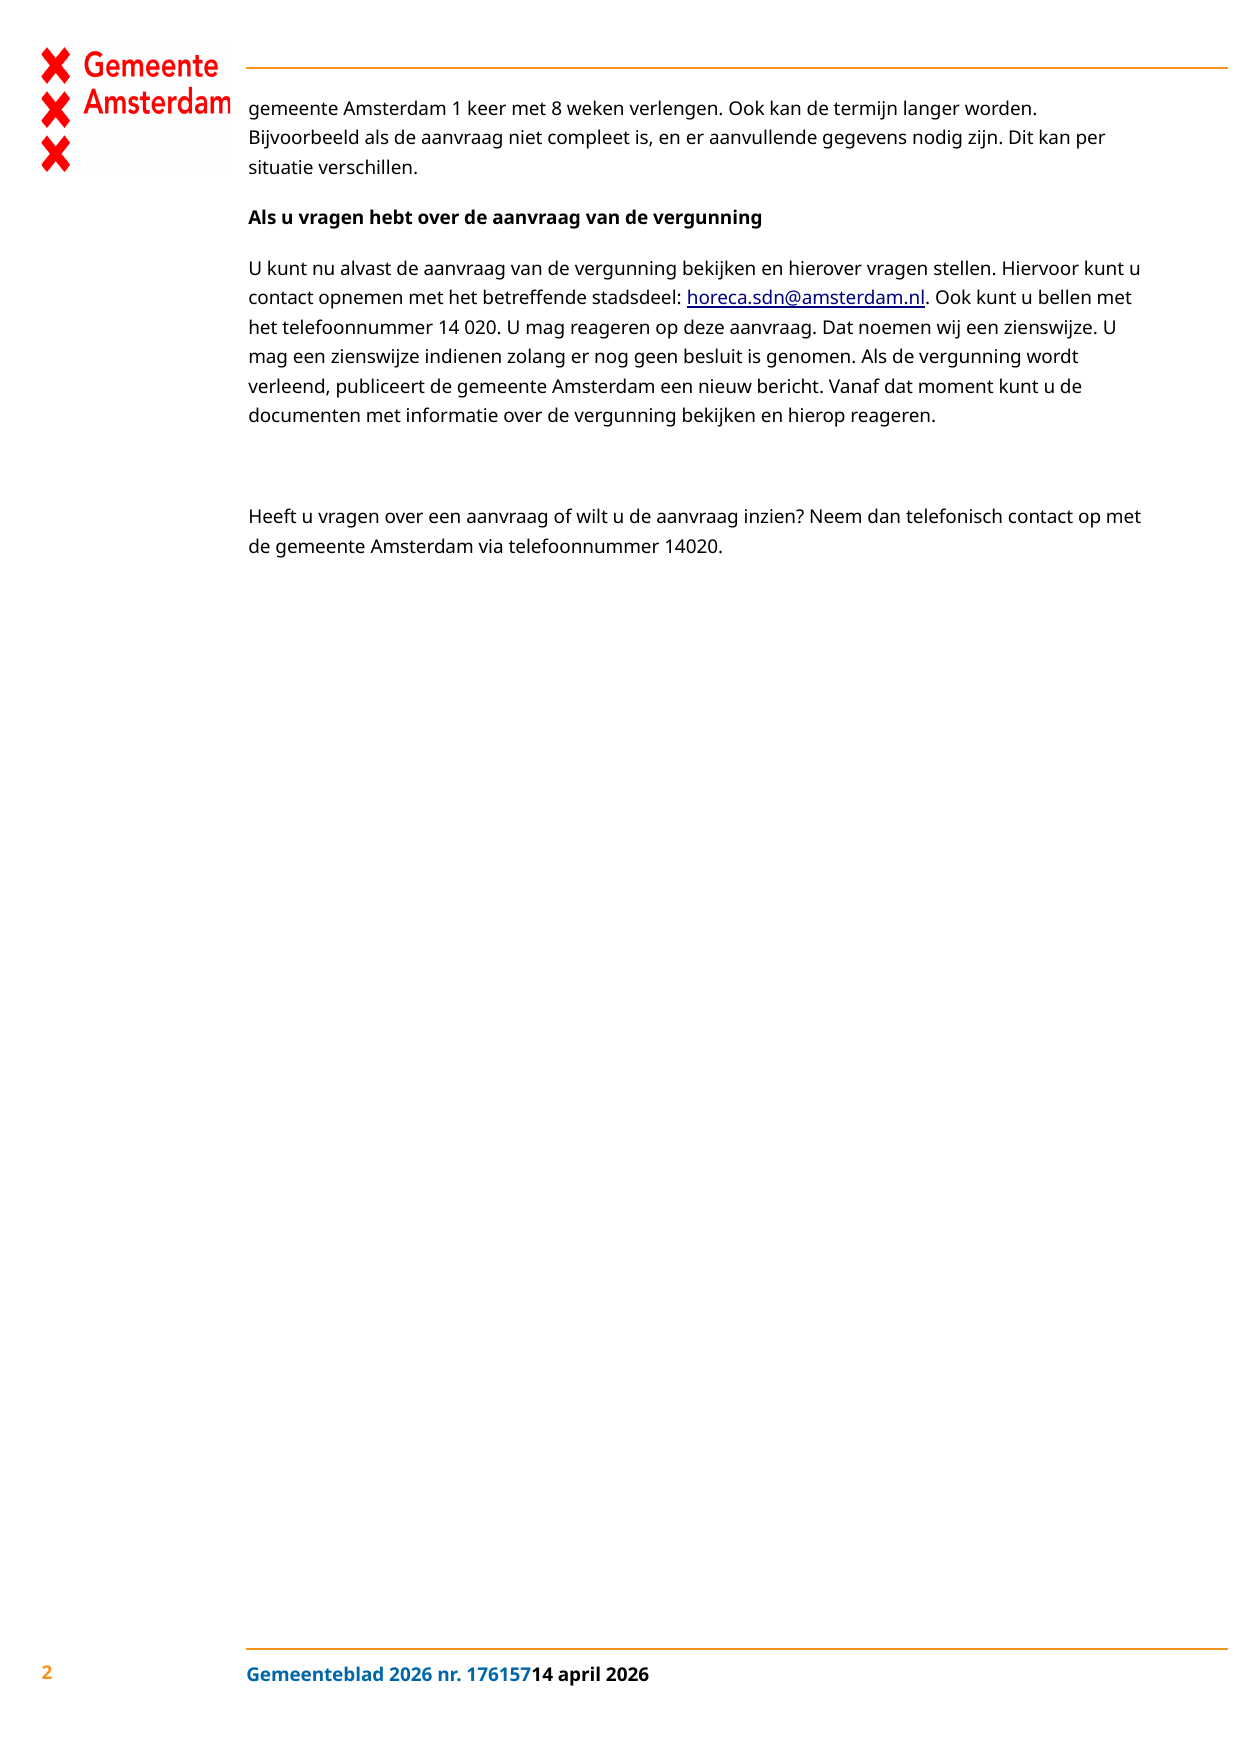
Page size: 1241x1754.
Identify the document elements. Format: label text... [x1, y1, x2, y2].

text Als u vragen hebt over de aanvraag van de vergunning [248, 204, 1152, 230]
text Heeft u vragen over een aanvraag of wilt u de aanvraag inzien? Neem dan telefonisch contact op met de gemeente Amsterdam via telefoonnummer 14020. [248, 503, 1152, 559]
picture [41, 47, 231, 172]
text U kunt nu alvast de aanvraag van de vergunning bekijken en hierover vragen stellen. Hiervoor kunt u contact opnemen met het betreffende stadsdeel: horeca.sdn@amsterdam.nl. Ook kunt u bellen met het telefoonnummer 14 020. U mag reageren op deze aanvraag. Dat noemen wij een zienswijze. U mag een zienswijze indienen zolang er nog geen besluit is genomen. Als de vergunning wordt verleend, publiceert de gemeente Amsterdam een nieuw bericht. Vanaf dat moment kunt u de documenten met informatie over de vergunning bekijken en hierop reageren. [248, 255, 1152, 428]
text gemeente Amsterdam 1 keer met 8 weken verlengen. Ook kan de termijn langer worden. Bijvoorbeeld als de aanvraag niet compleet is, en er aanvullende gegevens nodig zijn. Dit kan per situatie verschillen. [248, 95, 1152, 180]
